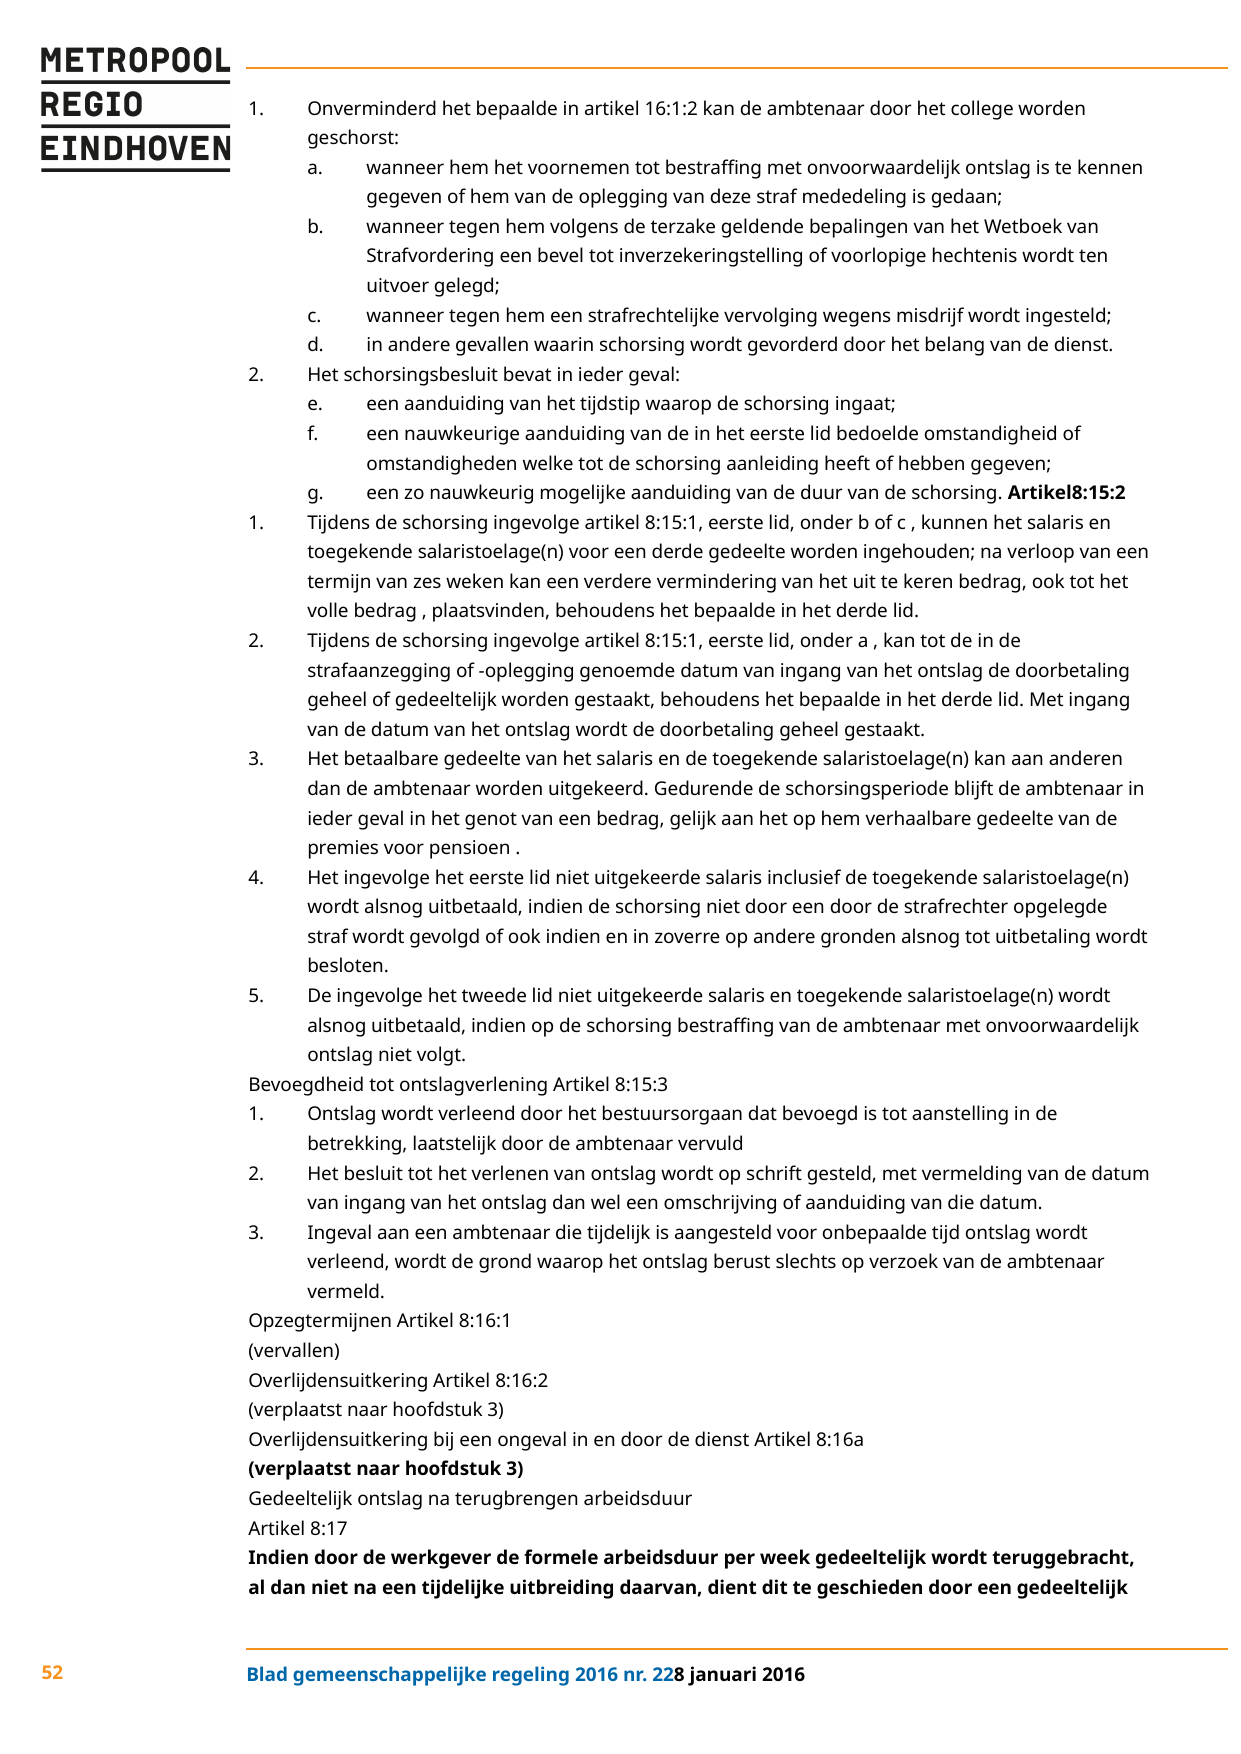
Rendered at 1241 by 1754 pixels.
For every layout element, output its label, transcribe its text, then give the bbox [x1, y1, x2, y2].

text (verplaatst naar hoofdstuk 3) [248, 1396, 1152, 1422]
text Bevoegdheid tot ontslagverlening Artikel 8:15:3 [248, 1071, 1152, 1097]
list een zo nauwkeurig mogelijke aanduiding van de duur van de schorsing. Artikel8:15:2 [307, 479, 1152, 505]
text Opzegtermijnen Artikel 8:16:1 [248, 1308, 1152, 1333]
picture [41, 47, 231, 172]
list Onverminderd het bepaalde in artikel 16:1:2 kan de ambtenaar door het college worden geschorst: [248, 95, 1152, 150]
text Overlijdensuitkering bij een ongeval in en door de dienst Artikel 8:16a [248, 1426, 1152, 1452]
list Het schorsingsbesluit bevat in ieder geval: [248, 361, 1152, 387]
list Ontslag wordt verleend door het bestuursorgaan dat bevoegd is tot aanstelling in de betrekking, laatstelijk door de ambtenaar vervuld [248, 1101, 1152, 1156]
text Overlijdensuitkering Artikel 8:16:2 [248, 1367, 1152, 1393]
list een aanduiding van het tijdstip waarop de schorsing ingaat; [307, 391, 1152, 416]
list wanneer tegen hem een strafrechtelijke vervolging wegens misdrijf wordt ingesteld; [307, 302, 1152, 328]
list Tijdens de schorsing ingevolge artikel 8:15:1, eerste lid, onder b of c , kunnen het salaris en toegekende salaristoelage(n) voor een derde gedeelte worden ingehouden; na verloop van een termijn van zes weken kan een verdere vermindering van het uit te keren bedrag, ook tot het volle bedrag , plaatsvinden, behoudens het bepaalde in het derde lid. [248, 509, 1152, 623]
text Gedeeltelijk ontslag na terugbrengen arbeidsduur [248, 1485, 1152, 1511]
list Tijdens de schorsing ingevolge artikel 8:15:1, eerste lid, onder a , kan tot de in de strafaanzegging of -oplegging genoemde datum van ingang van het ontslag de doorbetaling geheel of gedeeltelijk worden gestaakt, behoudens het bepaalde in het derde lid. Met ingang van de datum van het ontslag wordt de doorbetaling geheel gestaakt. [248, 627, 1152, 742]
list wanneer tegen hem volgens de terzake geldende bepalingen van het Wetboek van Strafvordering een bevel tot inverzekeringstelling of voorlopige hechtenis wordt ten uitvoer gelegd; [307, 213, 1152, 298]
text Indien door de werkgever de formele arbeidsduur per week gedeeltelijk wordt teruggebracht, al dan niet na een tijdelijke uitbreiding daarvan, dient dit te geschieden door een gedeeltelijk [248, 1544, 1152, 1600]
text (vervallen) [248, 1337, 1152, 1363]
list De ingevolge het tweede lid niet uitgekeerde salaris en toegekende salaristoelage(n) wordt alsnog uitbetaald, indien op de schorsing bestraffing van de ambtenaar met onvoorwaardelijk ontslag niet volgt. [248, 982, 1152, 1067]
list Het ingevolge het eerste lid niet uitgekeerde salaris inclusief de toegekende salaristoelage(n) wordt alsnog uitbetaald, indien de schorsing niet door een door de strafrechter opgelegde straf wordt gevolgd of ook indien en in zoverre op andere gronden alsnog tot uitbetaling wordt besloten. [248, 864, 1152, 978]
list Ingeval aan een ambtenaar die tijdelijk is aangesteld voor onbepaalde tijd ontslag wordt verleend, wordt de grond waarop het ontslag berust slechts op verzoek van de ambtenaar vermeld. [248, 1219, 1152, 1304]
list een nauwkeurige aanduiding van de in het eerste lid bedoelde omstandigheid of omstandigheden welke tot de schorsing aanleiding heeft of hebben gegeven; [307, 420, 1152, 476]
text Artikel 8:17 [248, 1515, 1152, 1541]
list wanneer hem het voornemen tot bestraffing met onvoorwaardelijk ontslag is te kennen gegeven of hem van de oplegging van deze straf mededeling is gedaan; [307, 154, 1152, 209]
list Het besluit tot het verlenen van ontslag wordt op schrift gesteld, met vermelding van de datum van ingang van het ontslag dan wel een omschrijving of aanduiding van die datum. [248, 1160, 1152, 1215]
list Het betaalbare gedeelte van het salaris en de toegekende salaristoelage(n) kan aan anderen dan de ambtenaar worden uitgekeerd. Gedurende de schorsingsperiode blijft de ambtenaar in ieder geval in het genot van een bedrag, gelijk aan het op hem verhaalbare gedeelte van de premies voor pensioen . [248, 746, 1152, 860]
list in andere gevallen waarin schorsing wordt gevorderd door het belang van de dienst. [307, 331, 1152, 357]
text (verplaatst naar hoofdstuk 3) [248, 1456, 1152, 1481]
